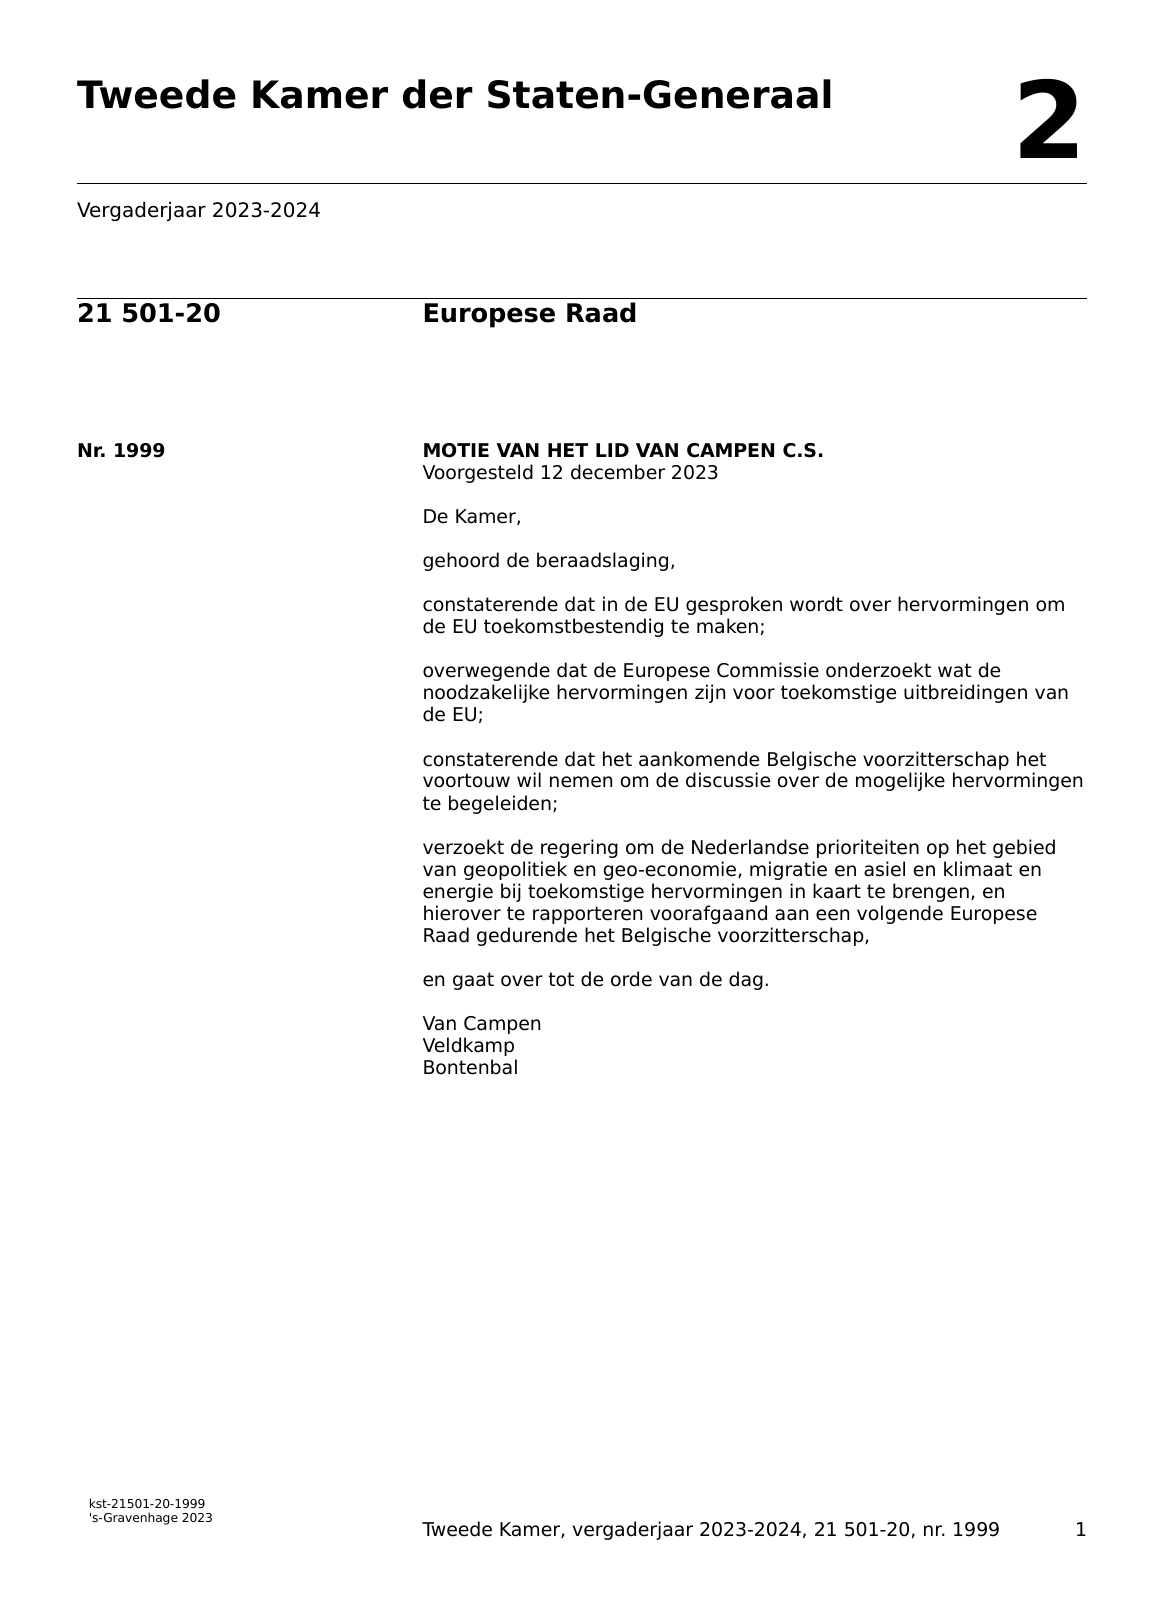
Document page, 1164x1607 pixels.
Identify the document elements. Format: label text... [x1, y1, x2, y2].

text constaterende dat in de EU gesproken wordt over hervormingen om de EU toekomstbestendig te maken; [422, 594, 1087, 638]
text Van Campen [422, 1013, 1087, 1035]
text verzoekt de regering om de Nederlandse prioriteiten op het gebied van geopolitiek en geo-economie, migratie en asiel en klimaat en energie bij toekomstige hervormingen in kaart te brengen, en hierover te rapporteren voorafgaand aan een volgende Europese Raad gedurende het Belgische voorzitterschap, [422, 837, 1087, 946]
table_header 2 [886, 59, 1087, 183]
text gehoord de beraadslaging, [422, 550, 1087, 572]
text en gaat over tot de orde van de dag. [422, 969, 1087, 991]
text overwegende dat de Europese Commissie onderzoekt wat de noodzakelijke hervormingen zijn voor toekomstige uitbreidingen van de EU; [422, 660, 1087, 726]
subtitle 21 501-20 Europese Raad [77, 299, 1087, 329]
text Voorgesteld 12 december 2023 [422, 462, 1087, 484]
text De Kamer, [422, 506, 1087, 528]
text Veldkamp [422, 1035, 1087, 1057]
table_header Tweede Kamer der Staten-Generaal [77, 59, 886, 183]
text constaterende dat het aankomende Belgische voorzitterschap het voortouw wil nemen om de discussie over de mogelijke hervormingen te begeleiden; [422, 748, 1087, 814]
text kst-21501-20-1999 [88, 1497, 323, 1511]
table_cell Vergaderjaar 2023-2024 [77, 184, 1087, 298]
subtitle Nr. 1999 MOTIE VAN HET LID VAN CAMPEN C.S. [77, 440, 1087, 462]
text 's-Gravenhage 2023 [88, 1511, 323, 1525]
text Bontenbal [422, 1057, 1087, 1079]
